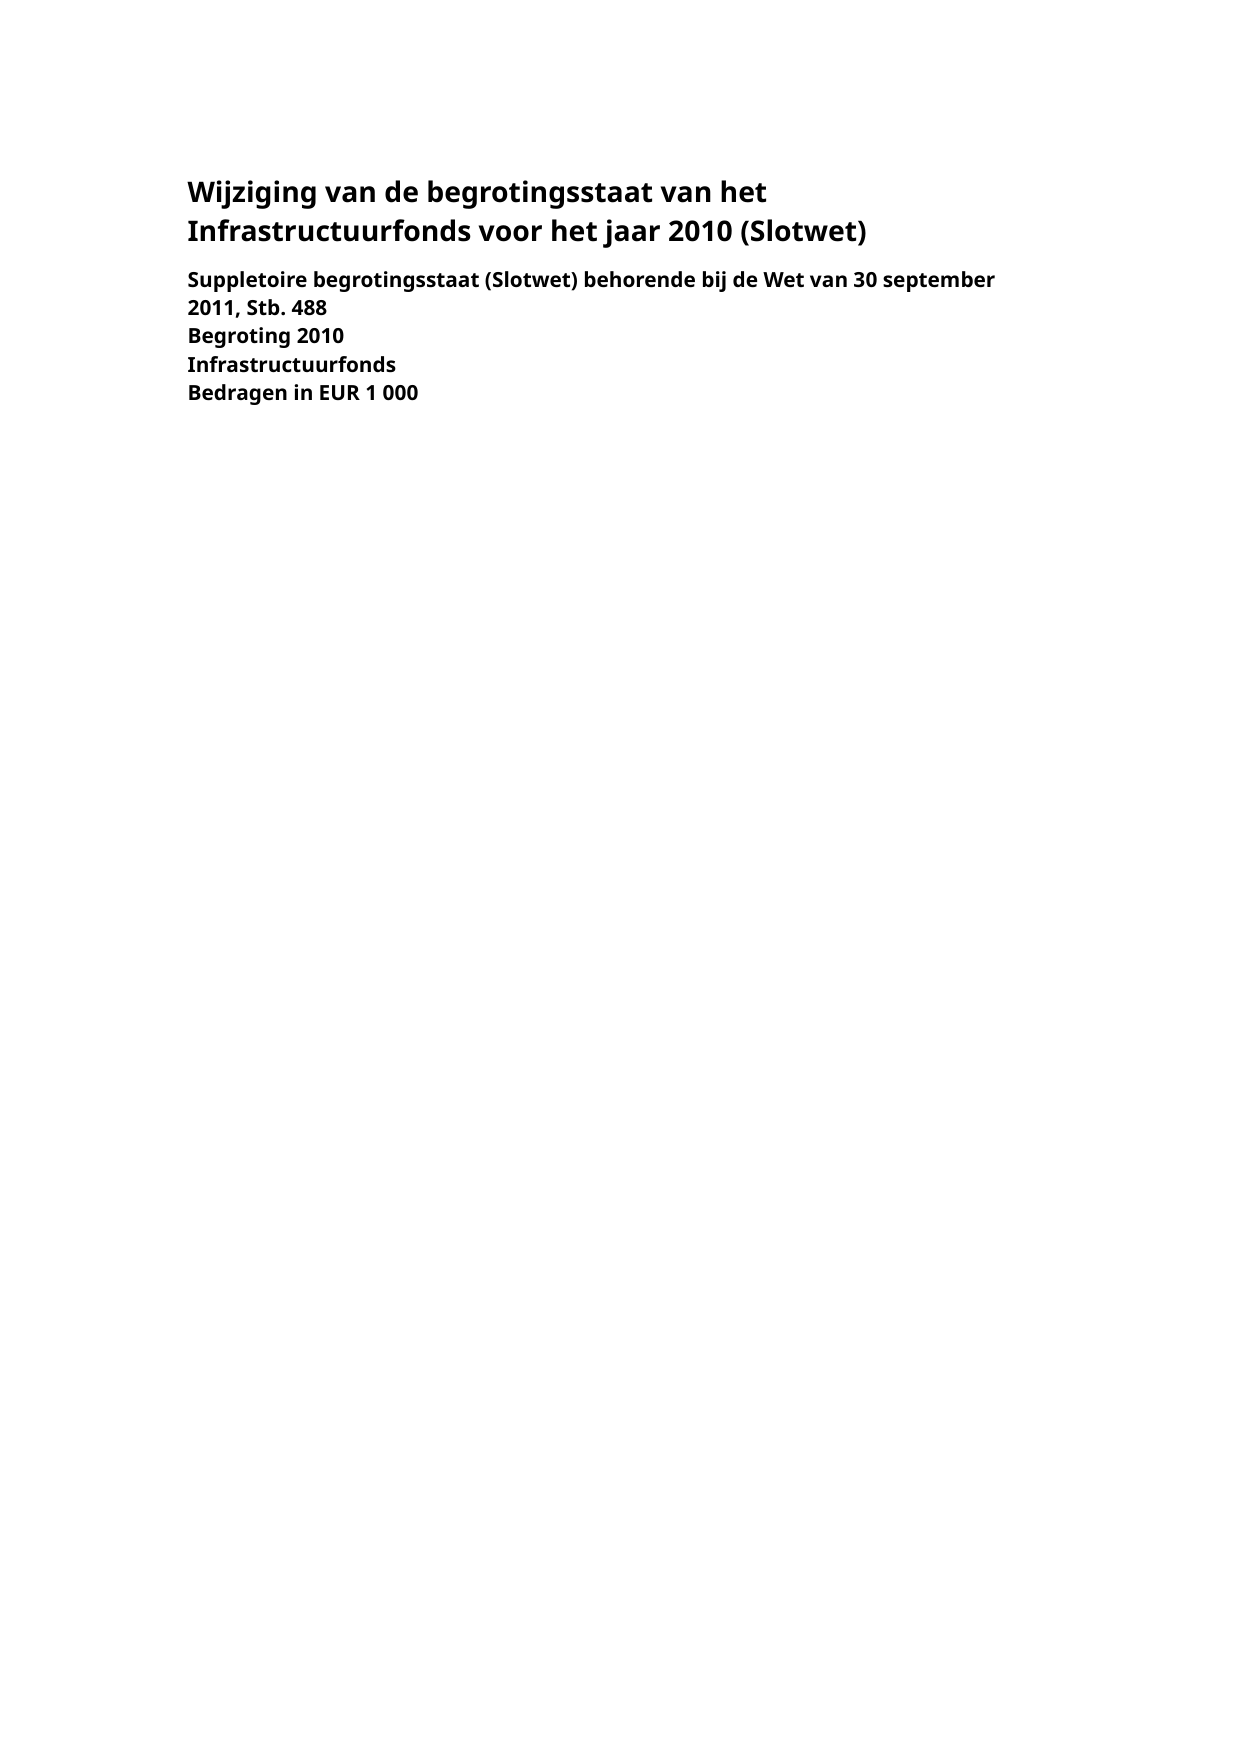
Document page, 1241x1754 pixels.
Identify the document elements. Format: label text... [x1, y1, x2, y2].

text Bedragen in EUR 1 000 [187, 378, 1053, 407]
text Begroting 2010 [187, 322, 1053, 350]
text Infrastructuurfonds [187, 350, 1053, 378]
text Suppletoire begrotingsstaat (Slotwet) behorende bij de Wet van 30 september 2011, Stb. 488 [187, 265, 1053, 322]
subtitle Wijziging van de begrotingsstaat van het Infrastructuurfonds voor het jaar 2010 (Slotwet) [187, 172, 1053, 250]
